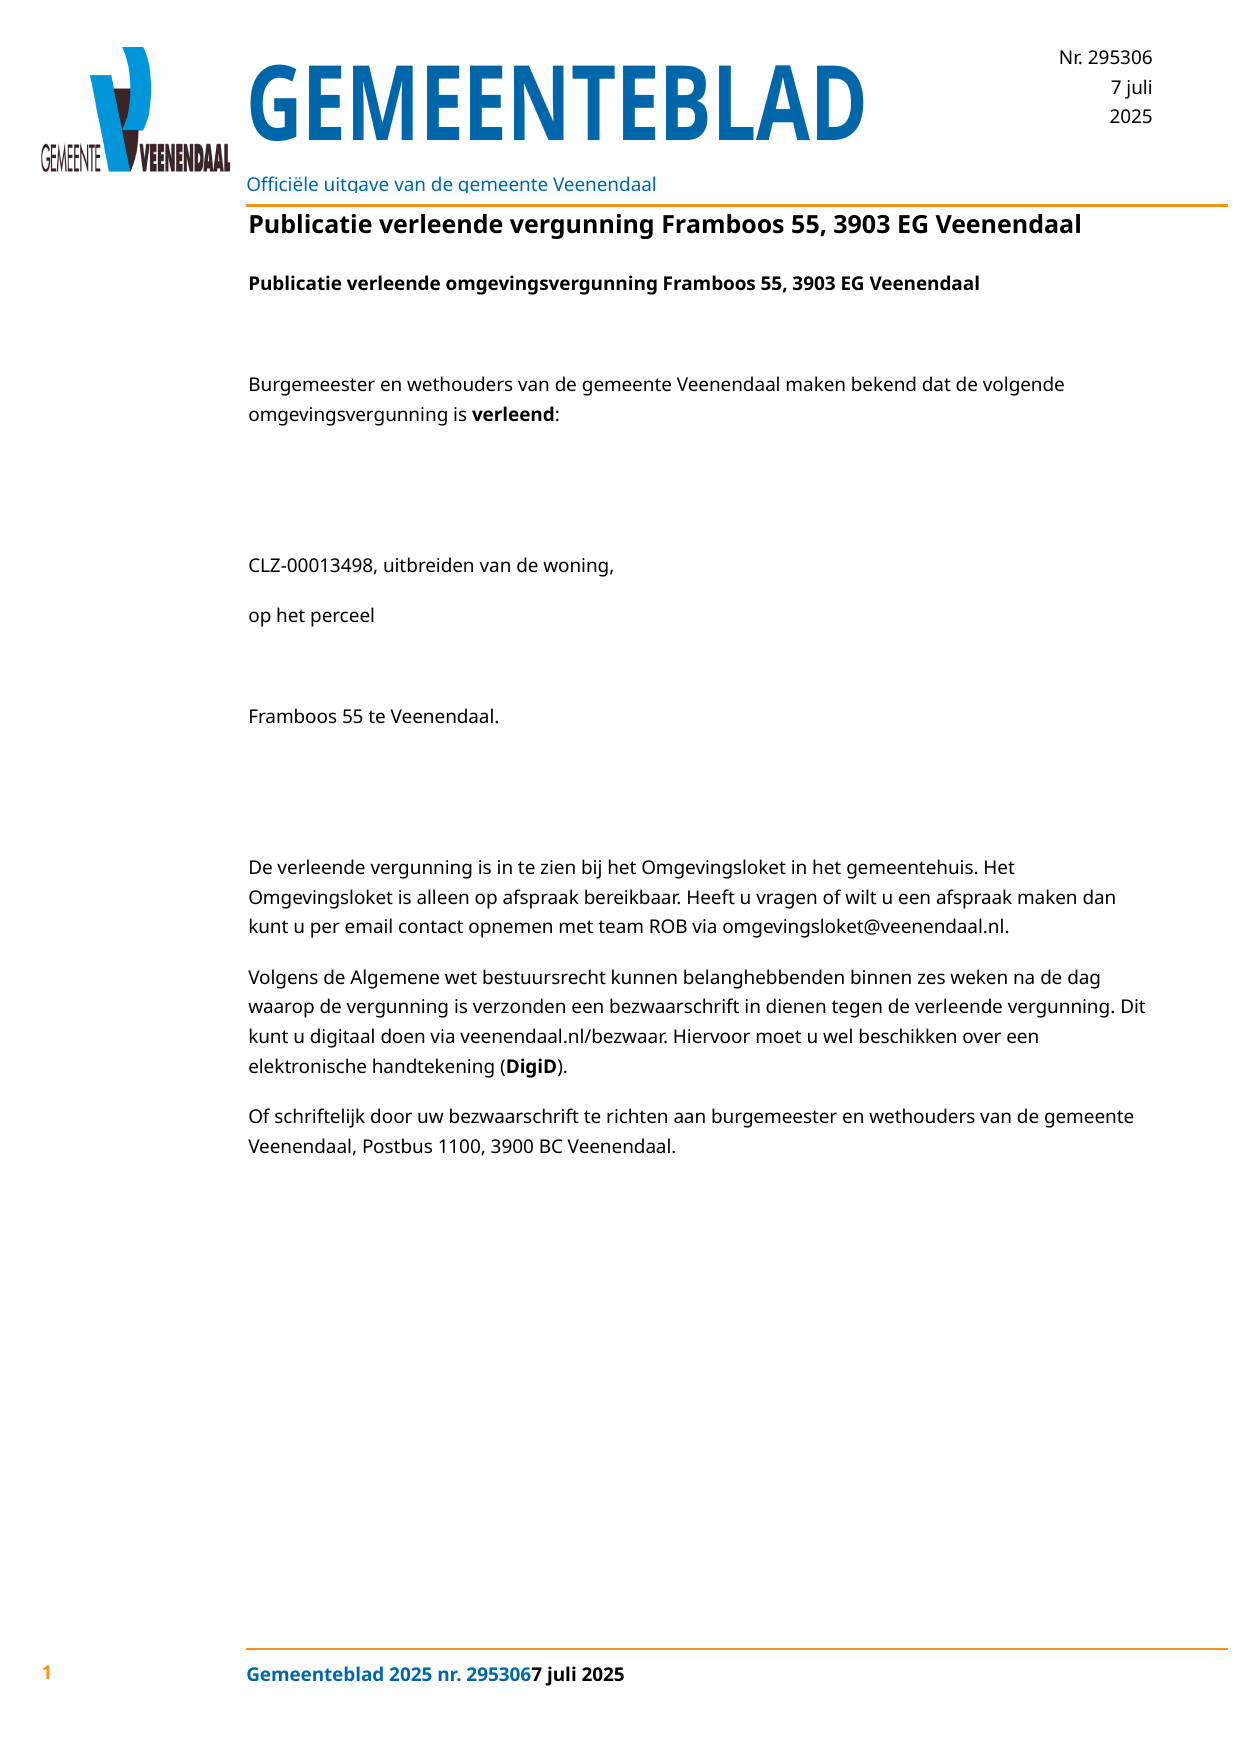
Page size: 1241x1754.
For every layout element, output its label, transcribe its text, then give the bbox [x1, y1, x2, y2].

text CLZ-00013498, uitbreiden van de woning, [248, 552, 1152, 578]
picture [123, 47, 231, 172]
picture [41, 47, 130, 172]
text Of schriftelijk door uw bezwaarschrift te richten aan burgemeester en wethouders van de gemeente Veenendaal, Postbus 1100, 3900 BC Veenendaal. [248, 1103, 1152, 1158]
text Framboos 55 te Veenendaal. [248, 703, 1152, 729]
text Publicatie verleende omgevingsvergunning Framboos 55, 3903 EG Veenendaal [248, 270, 1152, 296]
text Burgemeester en wethouders van de gemeente Veenendaal maken bekend dat de volgende omgevingsvergunning is verleend: [248, 371, 1152, 426]
text De verleende vergunning is in te zien bij het Omgevingsloket in het gemeentehuis. Het Omgevingsloket is alleen op afspraak bereikbaar. Heeft u vragen of wilt u een afspraak maken dan kunt u per email contact opnemen met team ROB via omgevingsloket@veenendaal.nl. [248, 854, 1152, 939]
text Volgens de Algemene wet bestuursrecht kunnen belanghebbenden binnen zes weken na de dag waarop de vergunning is verzonden een bezwaarschrift in dienen tegen de verleende vergunning. Dit kunt u digitaal doen via veenendaal.nl/bezwaar. Hiervoor moet u wel beschikken over een elektronische handtekening (DigiD). [248, 964, 1152, 1078]
text op het perceel [248, 602, 1152, 628]
text Publicatie verleende vergunning Framboos 55, 3903 EG Veenendaal [248, 207, 1152, 241]
